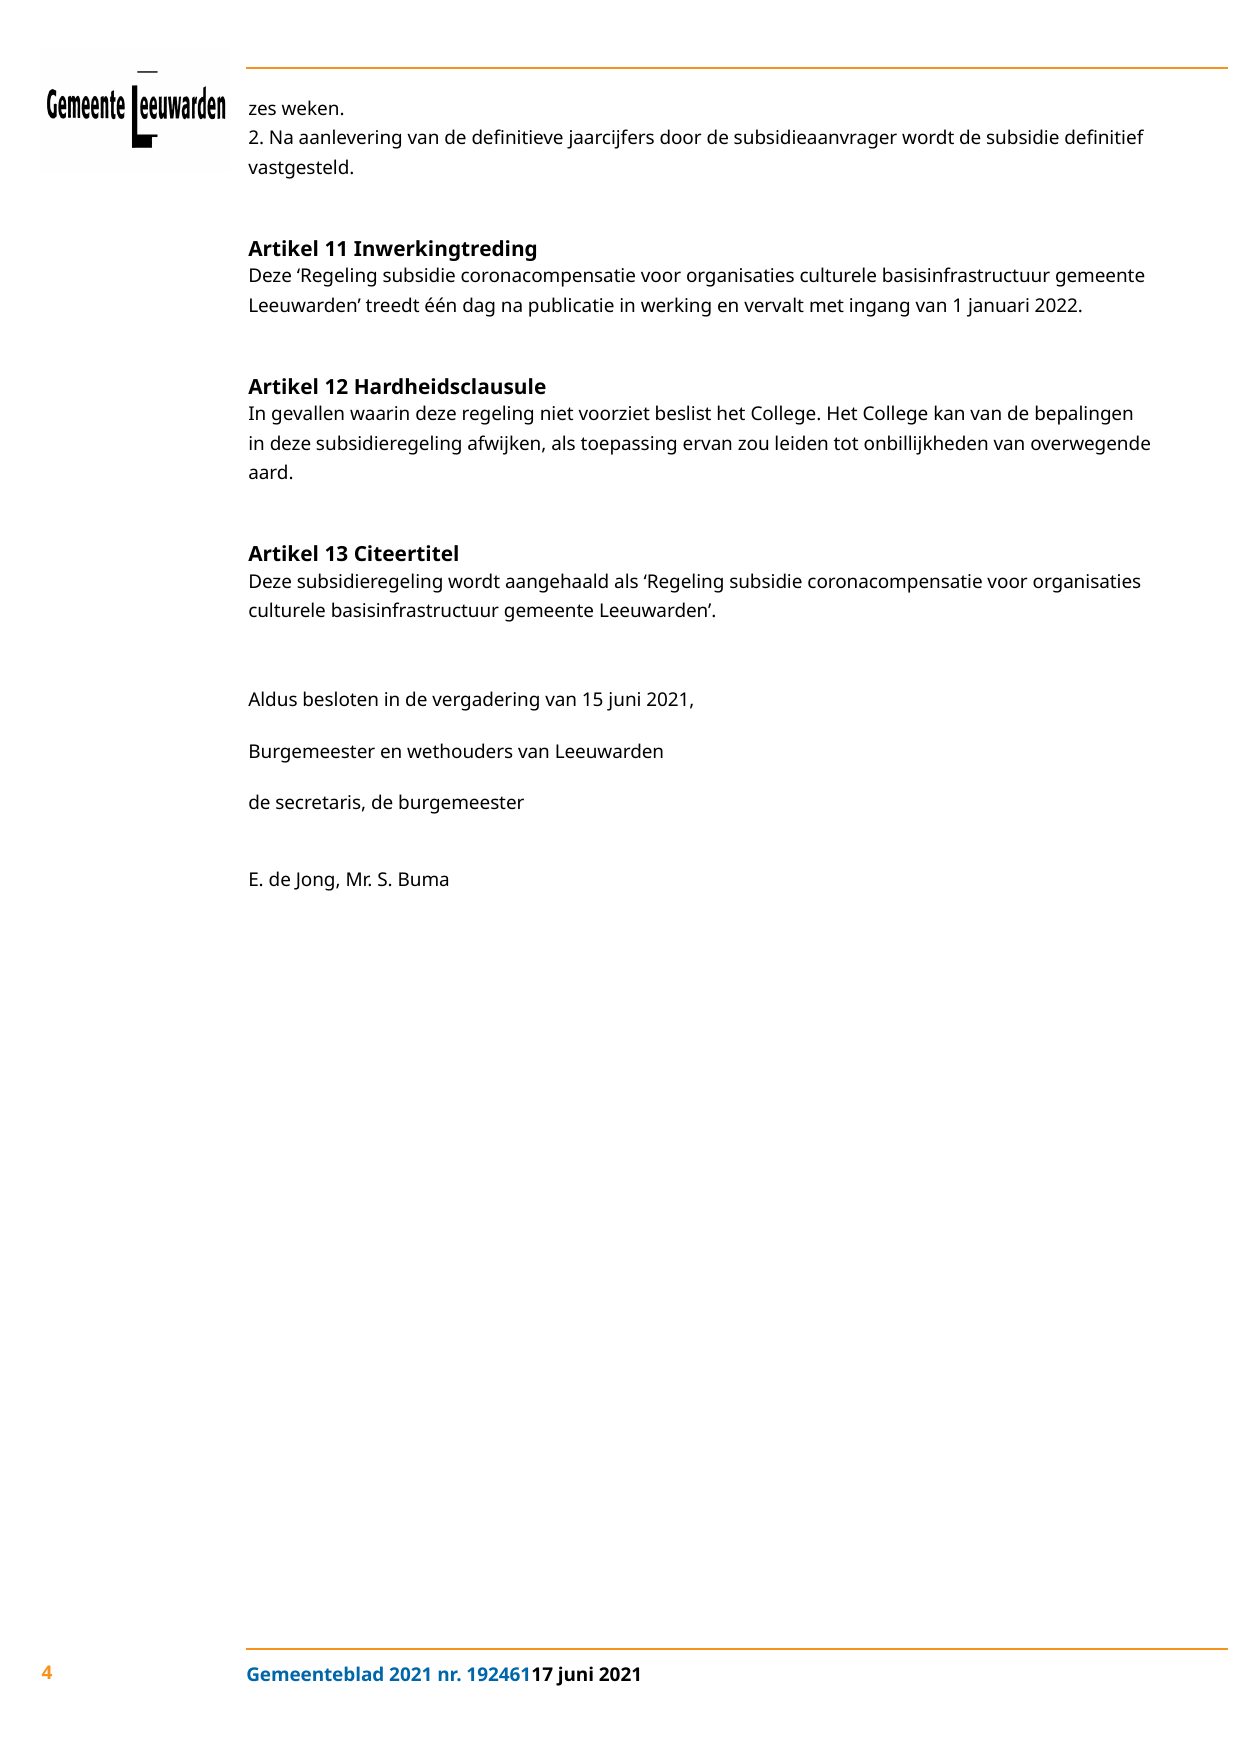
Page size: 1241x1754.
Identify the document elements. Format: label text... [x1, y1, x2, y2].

text Artikel 13 Citeertitel [248, 539, 1152, 568]
text Burgemeester en wethouders van Leeuwarden [248, 738, 1152, 763]
text Aldus besloten in de vergadering van 15 juni 2021, [248, 686, 1152, 712]
text de secretaris, de burgemeester [248, 789, 1152, 815]
text Artikel 11 Inwerkingtreding [248, 234, 1152, 262]
text Deze ‘Regeling subsidie coronacompensatie voor organisaties culturele basisinfrastructuur gemeente Leeuwarden’ treedt één dag na publicatie in werking en vervalt met ingang van 1 januari 2022. [248, 262, 1152, 318]
text E. de Jong, Mr. S. Buma [248, 866, 1152, 892]
text Deze subsidieregeling wordt aangehaald als ‘Regeling subsidie coronacompensatie voor organisaties culturele basisinfrastructuur gemeente Leeuwarden’. [248, 568, 1152, 623]
text Artikel 12 Hardheidsclausule [248, 372, 1152, 400]
text 2. Na aanlevering van de definitieve jaarcijfers door de subsidieaanvrager wordt de subsidie definitief vastgesteld. [248, 124, 1152, 180]
text zes weken. [248, 95, 1152, 121]
picture [41, 47, 231, 172]
text In gevallen waarin deze regeling niet voorziet beslist het College. Het College kan van de bepalingen in deze subsidieregeling afwijken, als toepassing ervan zou leiden tot onbillijkheden van overwegende aard. [248, 400, 1152, 485]
